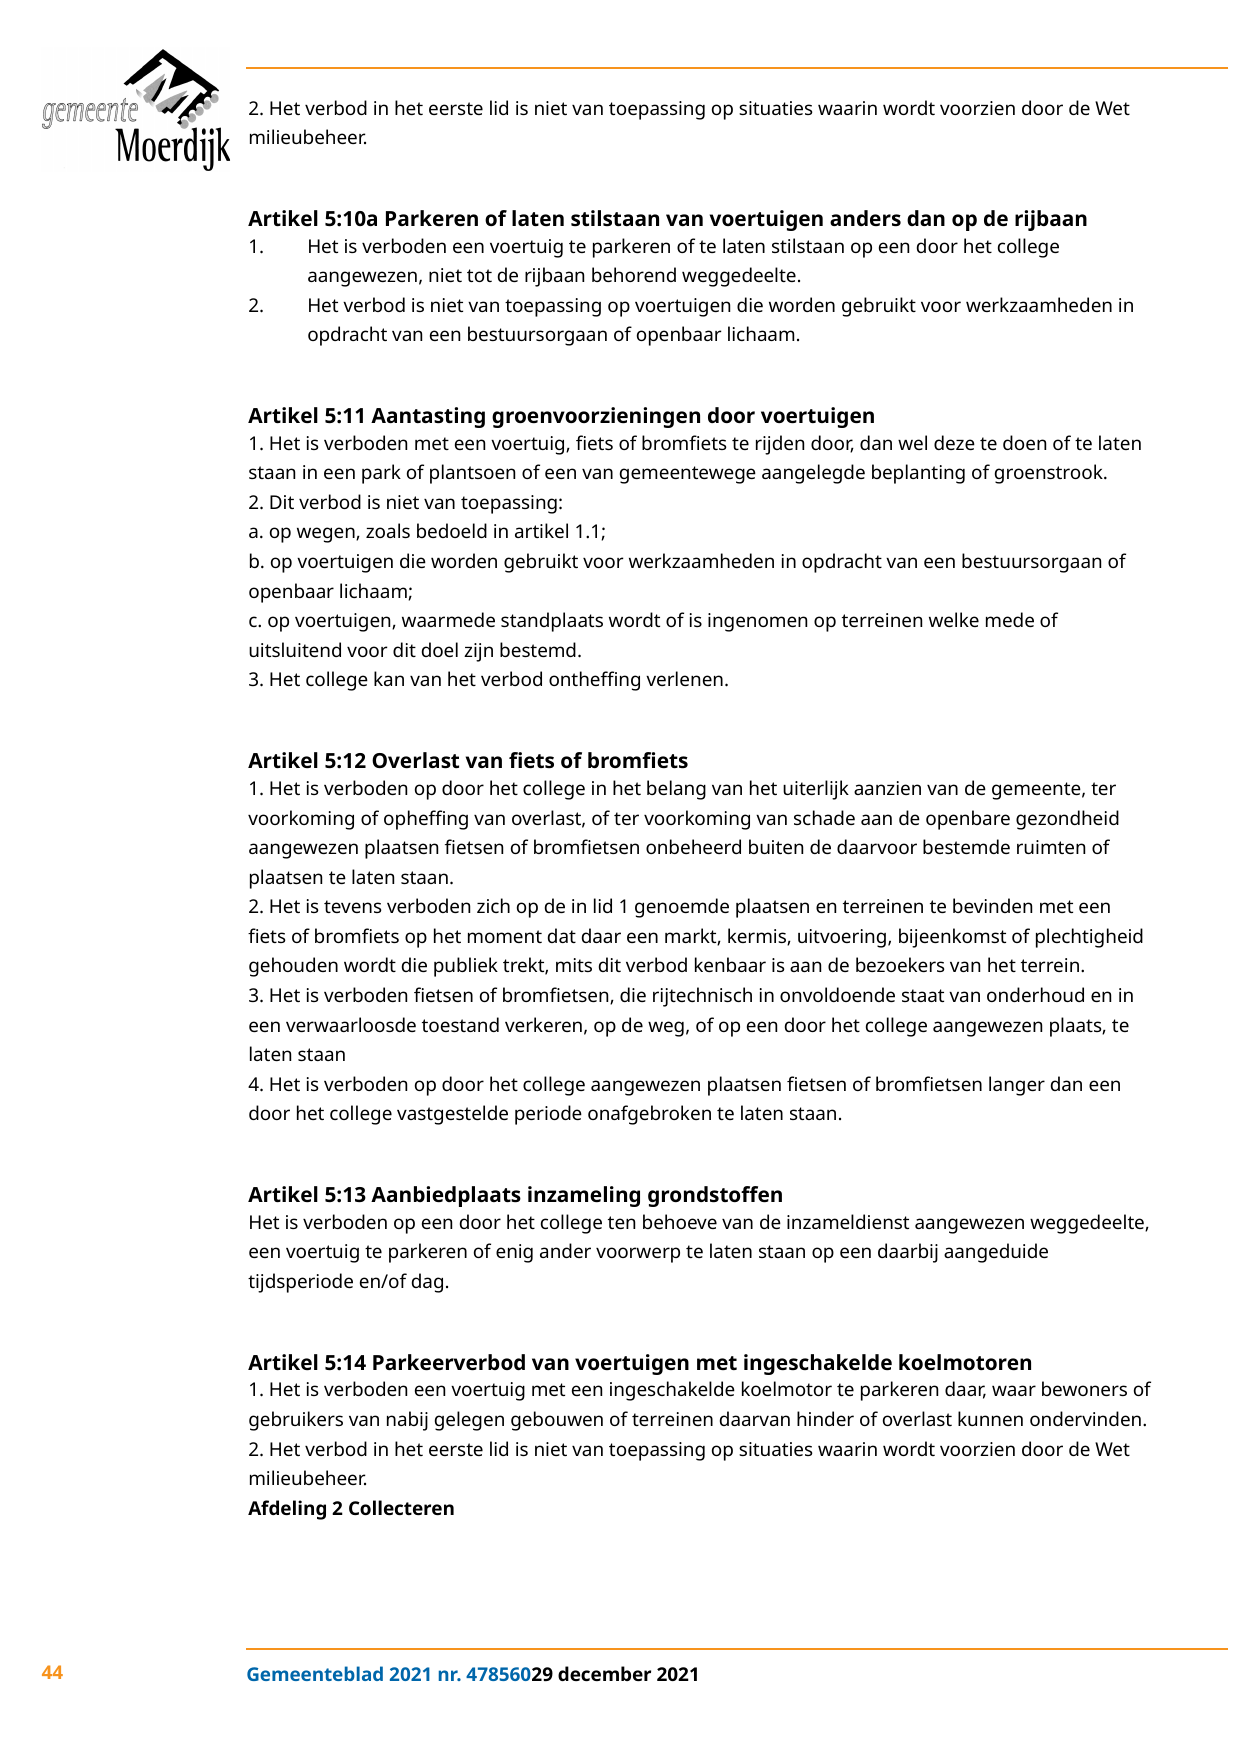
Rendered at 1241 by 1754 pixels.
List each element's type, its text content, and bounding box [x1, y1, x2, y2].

text Artikel 5:11 Aantasting groenvoorzieningen door voertuigen [248, 402, 1152, 430]
text Artikel 5:14 Parkeerverbod van voertuigen met ingeschakelde koelmotoren [248, 1348, 1152, 1377]
text Artikel 5:10a Parkeren of laten stilstaan van voertuigen anders dan op de rijbaan [248, 204, 1152, 233]
picture [41, 47, 231, 172]
list Het is verboden een voertuig te parkeren of te laten stilstaan op een door het college aangewezen, niet tot de rijbaan behorend weggedeelte. [248, 233, 1152, 288]
text b. op voertuigen die worden gebruikt voor werkzaamheden in opdracht van een bestuursorgaan of openbaar lichaam; [248, 548, 1152, 604]
text 3. Het is verboden fietsen of bromfietsen, die rijtechnisch in onvoldoende staat van onderhoud en in een verwaarloosde toestand verkeren, op de weg, of op een door het college aangewezen plaats, te laten staan [248, 982, 1152, 1067]
text 2. Het verbod in het eerste lid is niet van toepassing op situaties waarin wordt voorzien door de Wet milieubeheer. [248, 95, 1152, 150]
text 1. Het is verboden op door het college in het belang van het uiterlijk aanzien van de gemeente, ter voorkoming of opheffing van overlast, of ter voorkoming van schade aan de openbare gezondheid aangewezen plaatsen fietsen of bromfietsen onbeheerd buiten de daarvoor bestemde ruimten of plaatsen te laten staan. [248, 775, 1152, 889]
text 3. Het college kan van het verbod ontheffing verlenen. [248, 667, 1152, 692]
text c. op voertuigen, waarmede standplaats wordt of is ingenomen op terreinen welke mede of uitsluitend voor dit doel zijn bestemd. [248, 607, 1152, 663]
text 2. Dit verbod is niet van toepassing: [248, 489, 1152, 515]
list Het verbod is niet van toepassing op voertuigen die worden gebruikt voor werkzaamheden in opdracht van een bestuursorgaan of openbaar lichaam. [248, 292, 1152, 347]
text 1. Het is verboden een voertuig met een ingeschakelde koelmotor te parkeren daar, waar bewoners of gebruikers van nabij gelegen gebouwen of terreinen daarvan hinder of overlast kunnen ondervinden. [248, 1377, 1152, 1432]
text 2. Het verbod in het eerste lid is niet van toepassing op situaties waarin wordt voorzien door de Wet milieubeheer. [248, 1436, 1152, 1491]
text Afdeling 2 Collecteren [248, 1495, 1152, 1521]
text a. op wegen, zoals bedoeld in artikel 1.1; [248, 519, 1152, 544]
text Artikel 5:13 Aanbiedplaats inzameling grondstoffen [248, 1181, 1152, 1209]
text Artikel 5:12 Overlast van fiets of bromfiets [248, 747, 1152, 775]
text 4. Het is verboden op door het college aangewezen plaatsen fietsen of bromfietsen langer dan een door het college vastgestelde periode onafgebroken te laten staan. [248, 1071, 1152, 1126]
text 2. Het is tevens verboden zich op de in lid 1 genoemde plaatsen en terreinen te bevinden met een fiets of bromfiets op het moment dat daar een markt, kermis, uitvoering, bijeenkomst of plechtigheid gehouden wordt die publiek trekt, mits dit verbod kenbaar is aan de bezoekers van het terrein. [248, 893, 1152, 978]
text 1. Het is verboden met een voertuig, fiets of bromfiets te rijden door, dan wel deze te doen of te laten staan in een park of plantsoen of een van gemeentewege aangelegde beplanting of groenstrook. [248, 430, 1152, 485]
text Het is verboden op een door het college ten behoeve van de inzameldienst aangewezen weggedeelte, een voertuig te parkeren of enig ander voorwerp te laten staan op een daarbij aangeduide tijdsperiode en/of dag. [248, 1209, 1152, 1294]
